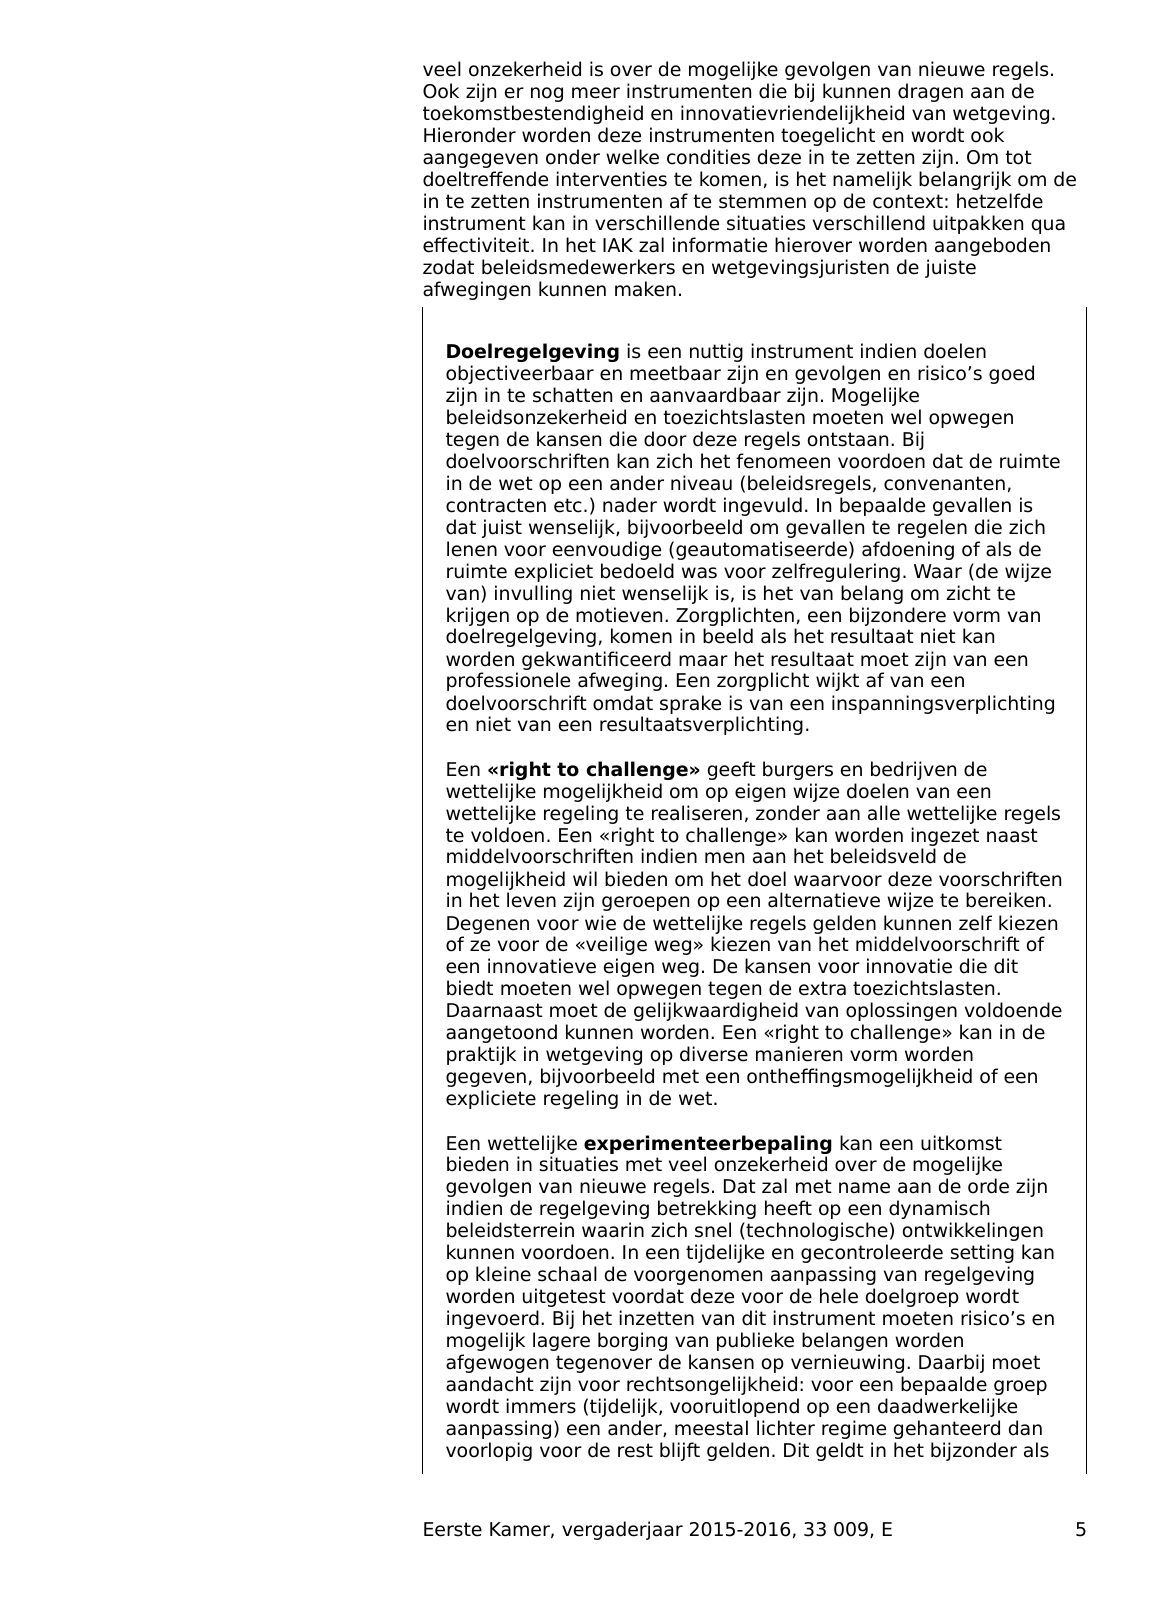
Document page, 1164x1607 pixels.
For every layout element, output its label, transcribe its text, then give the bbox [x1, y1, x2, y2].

text veel onzekerheid is over de mogelijke gevolgen van nieuwe regels. Ook zijn er nog meer instrumenten die bij kunnen dragen aan de toekomstbestendigheid en innovatievriendelijkheid van wetgeving. Hieronder worden deze instrumenten toegelicht en wordt ook aangegeven onder welke condities deze in te zetten zijn. Om tot doeltreffende interventies te komen, is het namelijk belangrijk om de in te zetten instrumenten af te stemmen op de context: hetzelfde instrument kan in verschillende situaties verschillend uitpakken qua effectiviteit. In het IAK zal informatie hierover worden aangeboden zodat beleidsmedewerkers en wetgevingsjuristen de juiste afwegingen kunnen maken. [422, 59, 1087, 301]
table_header Doelregelgeving is een nuttig instrument indien doelen objectiveerbaar en meetbaar zijn en gevolgen en risico’s goed zijn in te schatten en aanvaardbaar zijn. Mogelijke beleidsonzekerheid en toezichtslasten moeten wel opwegen tegen de kansen die door deze regels ontstaan. Bij doelvoorschriften kan zich het fenomeen voordoen dat de ruimte in de wet op een ander niveau (beleidsregels, convenanten, contracten etc.) nader wordt ingevuld. In bepaalde gevallen is dat juist wenselijk, bijvoorbeeld om gevallen te regelen die zich lenen voor eenvoudige (geautomatiseerde) afdoening of als de ruimte expliciet bedoeld was voor zelfregulering. Waar (de wijze van) invulling niet wenselijk is, is het van belang om zicht te krijgen op de motieven. Zorgplichten, een bijzondere vorm van doelregelgeving, komen in beeld als het resultaat niet kan worden gekwantificeerd maar het resultaat moet zijn van een professionele afweging. Een zorgplicht wijkt af van een doelvoorschrift omdat sprake is van een inspanningsverplichting en niet van een resultaatsverplichting. Een «right to challenge» geeft burgers en bedrijven de wettelijke mogelijkheid om op eigen wijze doelen van een wettelijke regeling te realiseren, zonder aan alle wettelijke regels te voldoen. Een «right to challenge» kan worden ingezet naast middelvoorschriften indien men aan het beleidsveld de mogelijkheid wil bieden om het doel waarvoor deze voorschriften in het leven zijn geroepen op een alternatieve wijze te bereiken. Degenen voor wie de wettelijke regels gelden kunnen zelf kiezen of ze voor de «veilige weg» kiezen van het middelvoorschrift of een innovatieve eigen weg. De kansen voor innovatie die dit biedt moeten wel opwegen tegen de extra toezichtslasten. Daarnaast moet de gelijkwaardigheid van oplossingen voldoende aangetoond kunnen worden. Een «right to challenge» kan in de praktijk in wetgeving op diverse manieren vorm worden gegeven, bijvoorbeeld met een ontheffingsmogelijkheid of een expliciete regeling in de wet. Een wettelijke experimenteerbepaling kan een uitkomst bieden in situaties met veel onzekerheid over de mogelijke gevolgen van nieuwe regels. Dat zal met name aan de orde zijn indien de regelgeving betrekking heeft op een dynamisch beleidsterrein waarin zich snel (technologische) ontwikkelingen kunnen voordoen. In een tijdelijke en gecontroleerde setting kan op kleine schaal de voorgenomen aanpassing van regelgeving worden uitgetest voordat deze voor de hele doelgroep wordt ingevoerd. Bij het inzetten van dit instrument moeten risico’s en mogelijk lagere borging van publieke belangen worden afgewogen tegenover de kansen op vernieuwing. Daarbij moet aandacht zijn voor rechtsongelijkheid: voor een bepaalde groep wordt immers (tijdelijk, vooruitlopend op een daadwerkelijke aanpassing) een ander, meestal lichter regime gehanteerd dan voorlopig voor de rest blijft gelden. Dit geldt in het bijzonder als [423, 307, 1086, 1474]
